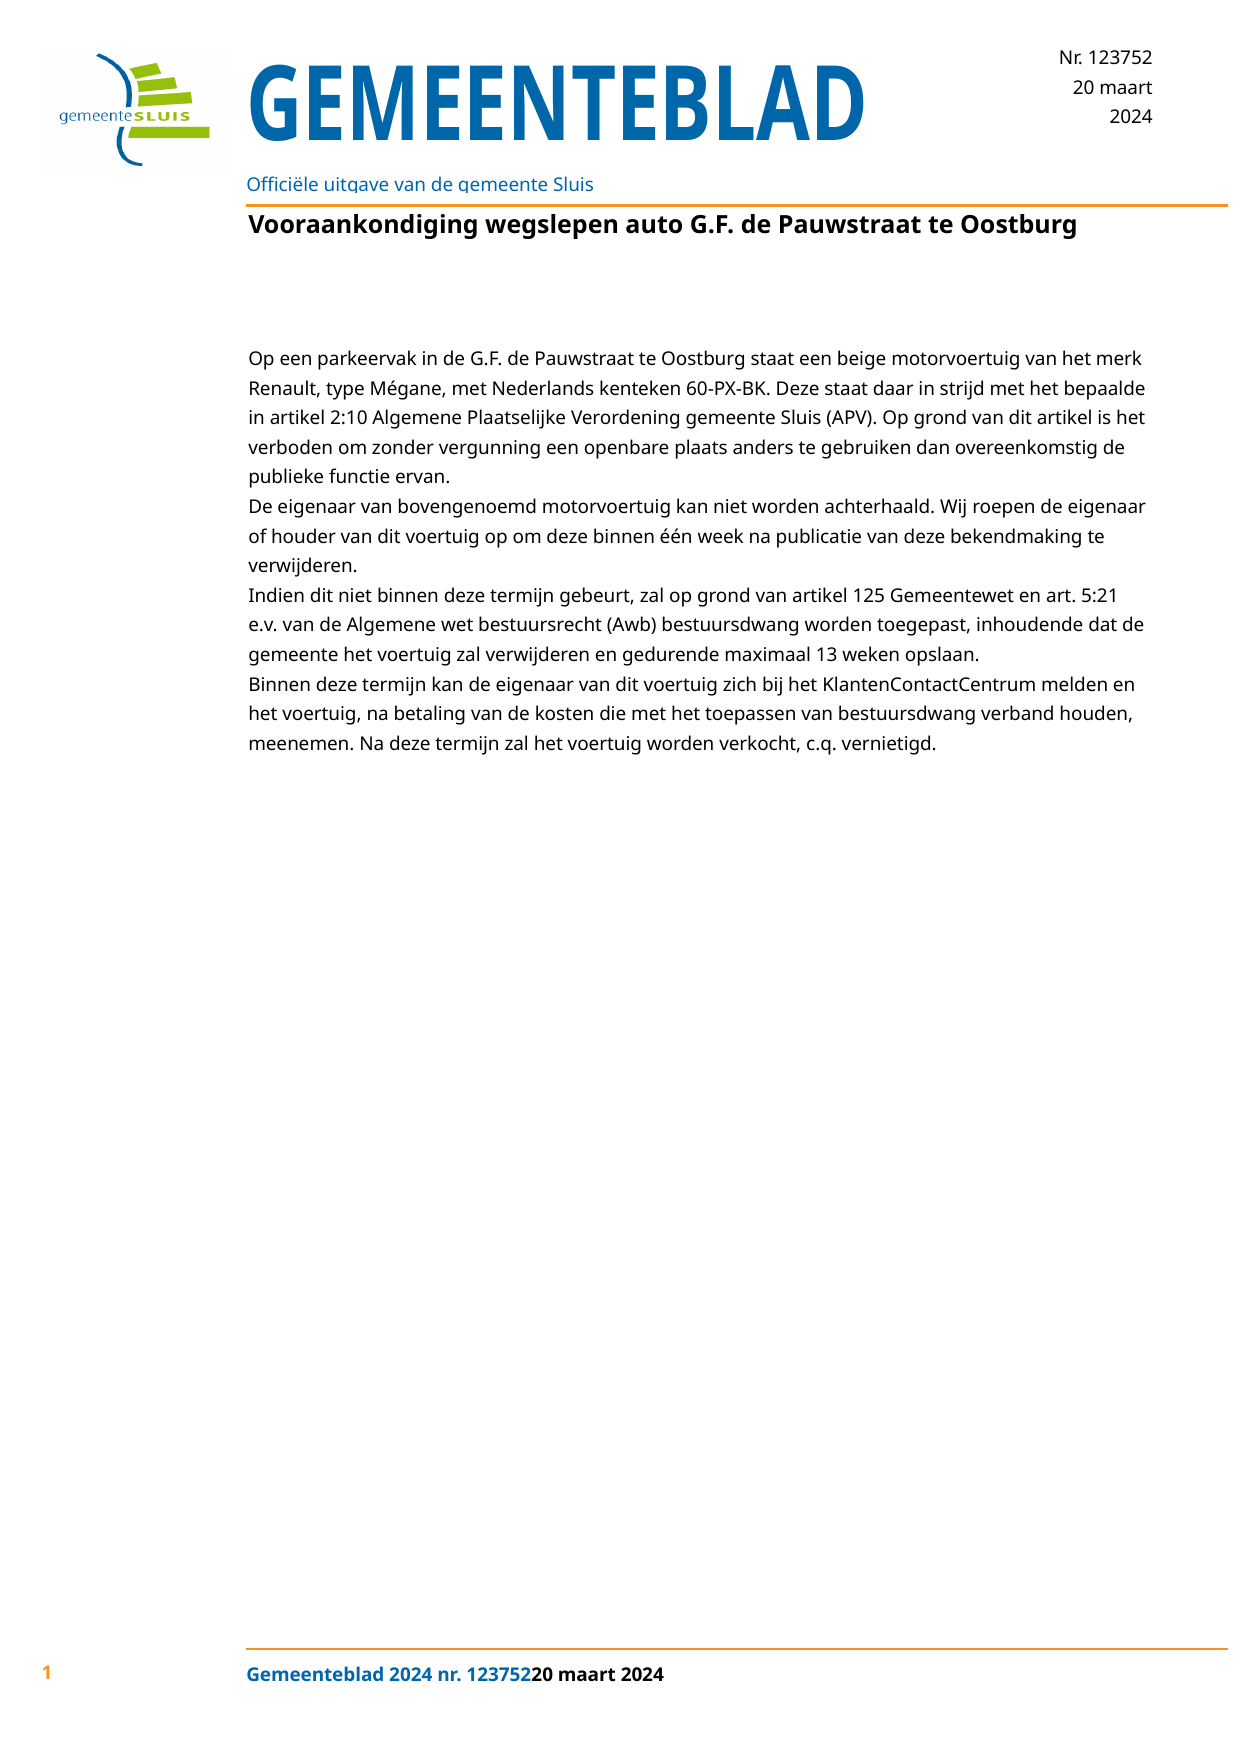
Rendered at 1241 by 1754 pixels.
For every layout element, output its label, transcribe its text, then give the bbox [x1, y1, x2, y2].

picture [41, 47, 231, 172]
text Op een parkeervak in de G.F. de Pauwstraat te Oostburg staat een beige motorvoertuig van het merk Renault, type Mégane, met Nederlands kenteken 60-PX-BK. Deze staat daar in strijd met het bepaalde in artikel 2:10 Algemene Plaatselijke Verordening gemeente Sluis (APV). Op grond van dit artikel is het verboden om zonder vergunning een openbare plaats anders te gebruiken dan overeenkomstig de publieke functie ervan. [248, 345, 1152, 489]
text Indien dit niet binnen deze termijn gebeurt, zal op grond van artikel 125 Gemeentewet en art. 5:21 e.v. van de Algemene wet bestuursrecht (Awb) bestuursdwang worden toegepast, inhoudende dat de gemeente het voertuig zal verwijderen en gedurende maximaal 13 weken opslaan. [248, 582, 1152, 667]
text De eigenaar van bovengenoemd motorvoertuig kan niet worden achterhaald. Wij roepen de eigenaar of houder van dit voertuig op om deze binnen één week na publicatie van deze bekendmaking te verwijderen. [248, 493, 1152, 578]
text Vooraankondiging wegslepen auto G.F. de Pauwstraat te Oostburg [248, 207, 1152, 241]
text Binnen deze termijn kan de eigenaar van dit voertuig zich bij het KlantenContactCentrum melden en het voertuig, na betaling van de kosten die met het toepassen van bestuursdwang verband houden, meenemen. Na deze termijn zal het voertuig worden verkocht, c.q. vernietigd. [248, 671, 1152, 756]
